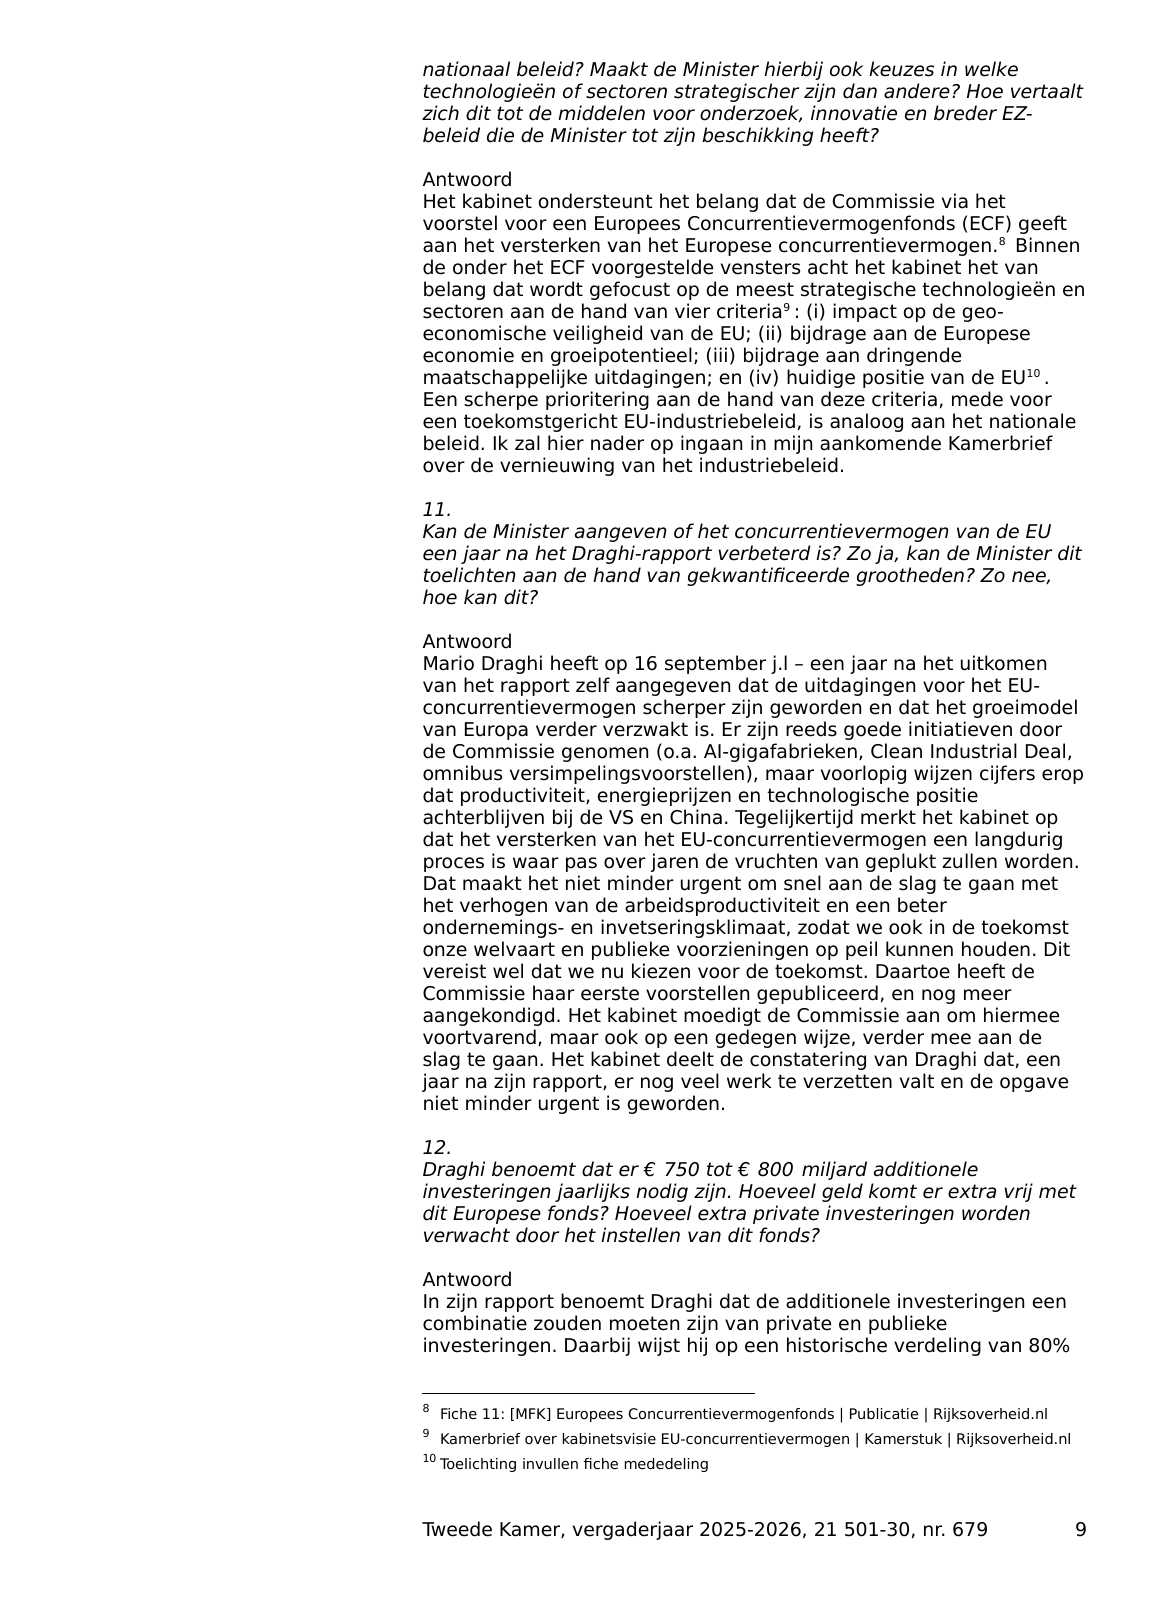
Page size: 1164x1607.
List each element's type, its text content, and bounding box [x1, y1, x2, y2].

text Mario Draghi heeft op 16 september j.l – een jaar na het uitkomen van het rapport zelf aangegeven dat de uitdagingen voor het EU-concurrentievermogen scherper zijn geworden en dat het groeimodel van Europa verder verzwakt is. Er zijn reeds goede initiatieven door de Commissie genomen (o.a. AI-gigafabrieken, Clean Industrial Deal, omnibus versimpelingsvoorstellen), maar voorlopig wijzen cijfers erop dat productiviteit, energieprijzen en technologische positie achterblijven bij de VS en China. Tegelijkertijd merkt het kabinet op dat het versterken van het EU-concurrentievermogen een langdurig proces is waar pas over jaren de vruchten van geplukt zullen worden. Dat maakt het niet minder urgent om snel aan de slag te gaan met het verhogen van de arbeidsproductiviteit en een beter ondernemings- en invetseringsklimaat, zodat we ook in de toekomst onze welvaart en publieke voorzieningen op peil kunnen houden. Dit vereist wel dat we nu kiezen voor de toekomst. Daartoe heeft de Commissie haar eerste voorstellen gepubliceerd, en nog meer aangekondigd. Het kabinet moedigt de Commissie aan om hiermee voortvarend, maar ook op een gedegen wijze, verder mee aan de slag te gaan. Het kabinet deelt de constatering van Draghi dat, een jaar na zijn rapport, er nog veel werk te verzetten valt en de opgave niet minder urgent is geworden. [422, 653, 1087, 1115]
text Kan de Minister aangeven of het concurrentievermogen van de EU een jaar na het Draghi-rapport verbeterd is? Zo ja, kan de Minister dit toelichten aan de hand van gekwantificeerde grootheden? Zo nee, hoe kan dit? [422, 521, 1087, 609]
text nationaal beleid? Maakt de Minister hierbij ook keuzes in welke technologieën of sectoren strategischer zijn dan andere? Hoe vertaalt zich dit tot de middelen voor onderzoek, innovatie en breder EZ-beleid die de Minister tot zijn beschikking heeft? [422, 59, 1087, 147]
text Kamerbrief over kabinetsvisie EU-concurrentievermogen | Kamerstuk | Rijksoverheid.nl [422, 1427, 1087, 1449]
text Toelichting invullen fiche mededeling [422, 1452, 1087, 1474]
text Antwoord [422, 169, 1087, 191]
text Antwoord [422, 1269, 1087, 1291]
text Fiche 11: [MFK] Europees Concurrentievermogenfonds | Publicatie | Rijksoverheid.nl [422, 1402, 1087, 1424]
text 12. [422, 1137, 1087, 1159]
text 11. [422, 499, 1087, 521]
text In zijn rapport benoemt Draghi dat de additionele investeringen een combinatie zouden moeten zijn van private en publieke investeringen. Daarbij wijst hij op een historische verdeling van 80% [422, 1291, 1087, 1357]
text Antwoord [422, 631, 1087, 653]
text Draghi benoemt dat er € 750 tot € 800 miljard additionele investeringen jaarlijks nodig zijn. Hoeveel geld komt er extra vrij met dit Europese fonds? Hoeveel extra private investeringen worden verwacht door het instellen van dit fonds? [422, 1159, 1087, 1247]
text Het kabinet ondersteunt het belang dat de Commissie via het voorstel voor een Europees Concurrentievermogenfonds (ECF) geeft aan het versterken van het Europese concurrentievermogen. Binnen de onder het ECF voorgestelde vensters acht het kabinet het van belang dat wordt gefocust op de meest strategische technologieën en sectoren aan de hand van vier criteria: (i) impact op de geo-economische veiligheid van de EU; (ii) bijdrage aan de Europese economie en groeipotentieel; (iii) bijdrage aan dringende maatschappelijke uitdagingen; en (iv) huidige positie van de EU. Een scherpe prioritering aan de hand van deze criteria, mede voor een toekomstgericht EU-industriebeleid, is analoog aan het nationale beleid. Ik zal hier nader op ingaan in mijn aankomende Kamerbrief over de vernieuwing van het industriebeleid. [422, 191, 1087, 477]
